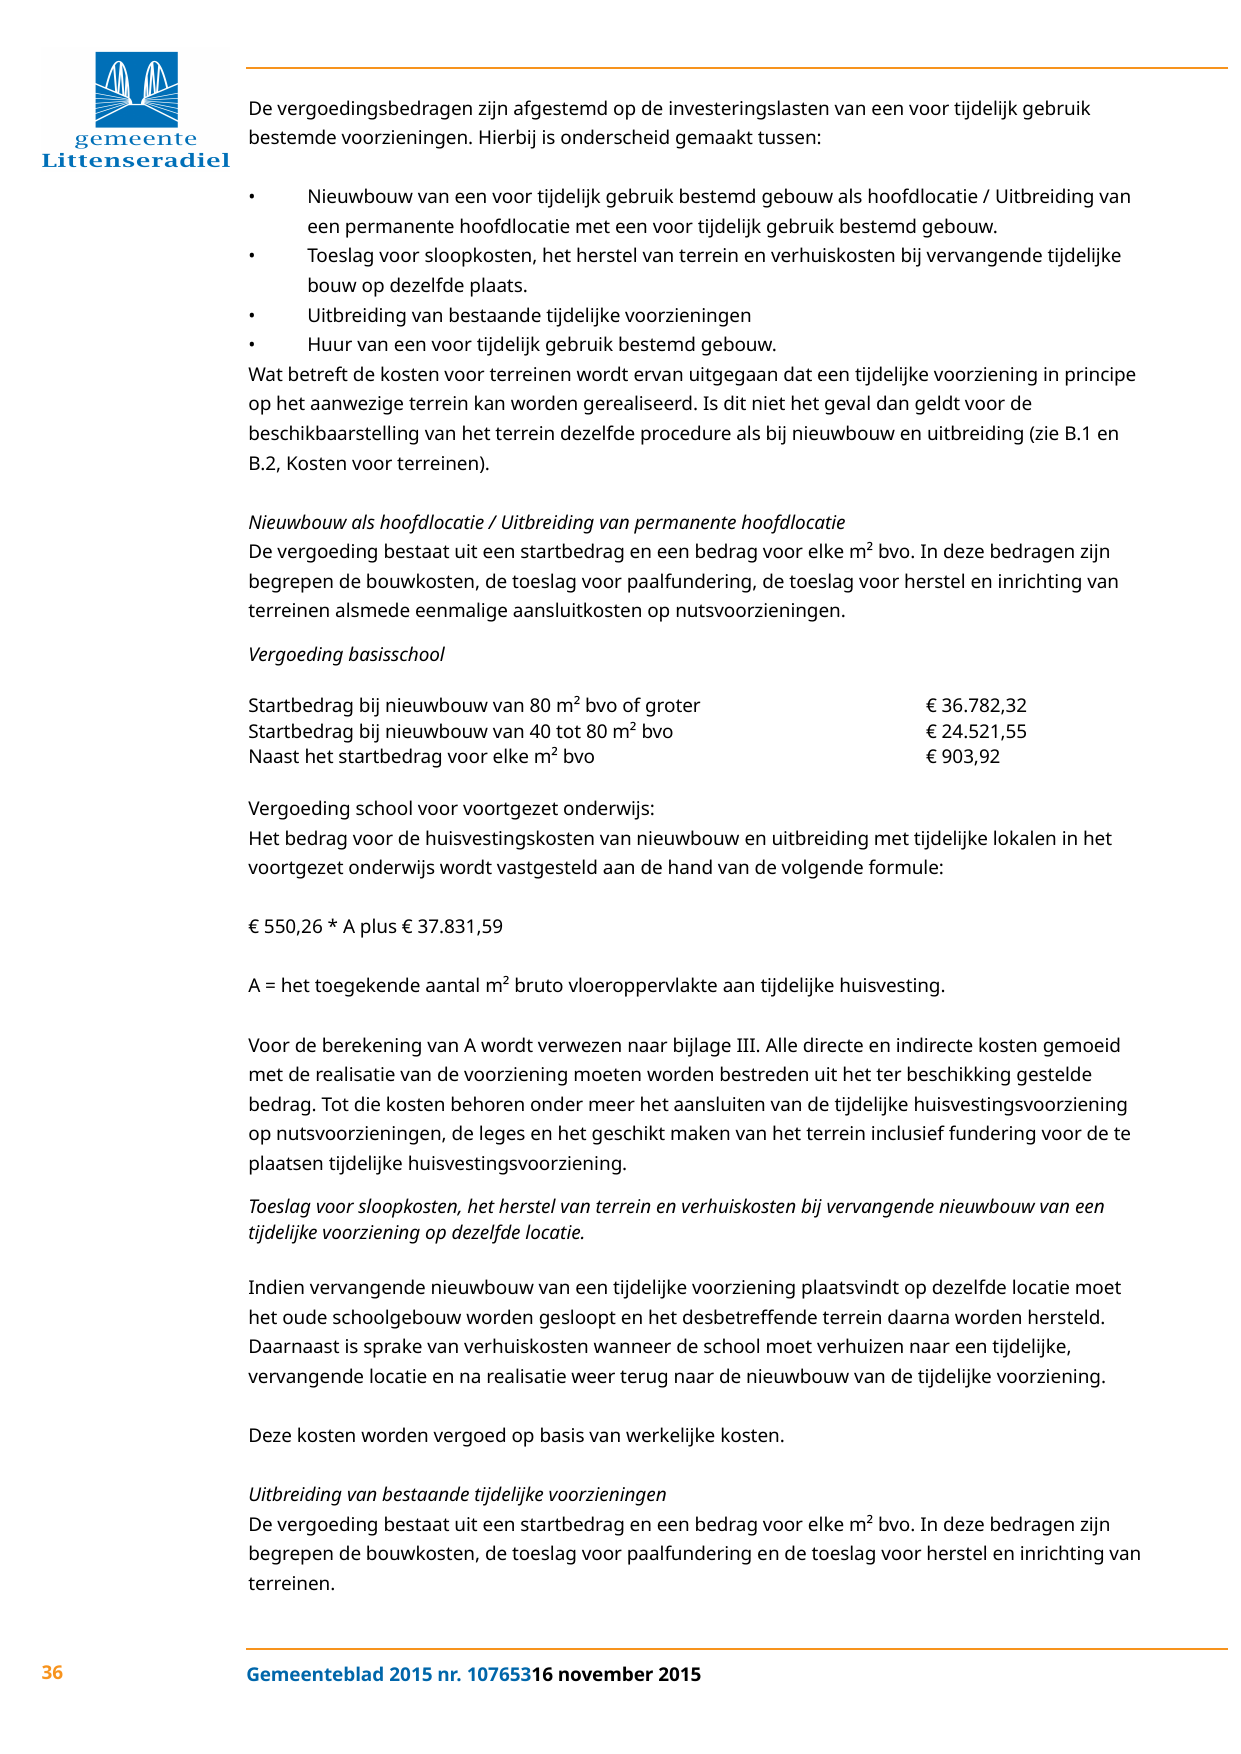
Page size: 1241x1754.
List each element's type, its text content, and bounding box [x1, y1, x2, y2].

list Toeslag voor sloopkosten, het herstel van terrein en verhuiskosten bij vervangende tijdelijke bouw op dezelfde plaats. [248, 243, 1152, 298]
text De vergoedingsbedragen zijn afgestemd op de investeringslasten van een voor tijdelijk gebruik bestemde voorzieningen. Hierbij is onderscheid gemaakt tussen: [248, 95, 1152, 150]
text Voor de berekening van A wordt verwezen naar bijlage III. Alle directe en indirecte kosten gemoeid met de realisatie van de voorziening moeten worden bestreden uit het ter beschikking gestelde bedrag. Tot die kosten behoren onder meer het aansluiten van de tijdelijke huisvestingsvoorziening op nutsvoorzieningen, de leges en het geschikt maken van het terrein inclusief fundering voor de te plaatsen tijdelijke huisvestingsvoorziening. [248, 1032, 1152, 1176]
table_cell Startbedrag bij nieuwbouw van 40 tot 80 m² bvo [248, 718, 926, 744]
picture [41, 47, 231, 172]
text Uitbreiding van bestaande tijdelijke voorzieningen [248, 1481, 1152, 1507]
text De vergoeding bestaat uit een startbedrag en een bedrag voor elke m² bvo. In deze bedragen zijn begrepen de bouwkosten, de toeslag voor paalfundering en de toeslag voor herstel en inrichting van terreinen. [248, 1511, 1152, 1596]
list Nieuwbouw van een voor tijdelijk gebruik bestemd gebouw als hoofdlocatie / Uitbreiding van een permanente hoofdlocatie met een voor tijdelijk gebruik bestemd gebouw. [248, 183, 1152, 239]
table_cell € 903,92 [926, 744, 1152, 769]
text Indien vervangende nieuwbouw van een tijdelijke voorziening plaatsvindt op dezelfde locatie moet het oude schoolgebouw worden gesloopt en het desbetreffende terrein daarna worden hersteld. Daarnaast is sprake van verhuiskosten wanneer de school moet verhuizen naar een tijdelijke, vervangende locatie en na realisatie weer terug naar de nieuwbouw van de tijdelijke voorziening. [248, 1274, 1152, 1389]
table_header Startbedrag bij nieuwbouw van 80 m² bvo of groter [248, 692, 926, 718]
text Vergoeding basisschool [248, 641, 1152, 667]
text Toeslag voor sloopkosten, het herstel van terrein en verhuiskosten bij vervangende nieuwbouw van een tijdelijke voorziening op dezelfde locatie. [248, 1193, 1152, 1245]
table_cell Naast het startbedrag voor elke m² bvo [248, 744, 926, 769]
list Huur van een voor tijdelijk gebruik bestemd gebouw. [248, 331, 1152, 357]
text Wat betreft de kosten voor terreinen wordt ervan uitgegaan dat een tijdelijke voorziening in principe op het aanwezige terrein kan worden gerealiseerd. Is dit niet het geval dan geldt voor de beschikbaarstelling van het terrein dezelfde procedure als bij nieuwbouw en uitbreiding (zie B.1 en B.2, Kosten voor terreinen). [248, 361, 1152, 476]
text Het bedrag voor de huisvestingskosten van nieuwbouw en uitbreiding met tijdelijke lokalen in het voortgezet onderwijs wordt vastgesteld aan de hand van de volgende formule: [248, 825, 1152, 880]
text Vergoeding school voor voortgezet onderwijs: [248, 795, 1152, 821]
table_cell € 24.521,55 [926, 718, 1152, 744]
text A = het toegekende aantal m² bruto vloeroppervlakte aan tijdelijke huisvesting. [248, 973, 1152, 998]
table_header € 36.782,32 [926, 692, 1152, 718]
text Deze kosten worden vergoed op basis van werkelijke kosten. [248, 1422, 1152, 1448]
list Uitbreiding van bestaande tijdelijke voorzieningen [248, 302, 1152, 328]
text Nieuwbouw als hoofdlocatie / Uitbreiding van permanente hoofdlocatie [248, 509, 1152, 535]
text De vergoeding bestaat uit een startbedrag en een bedrag voor elke m² bvo. In deze bedragen zijn begrepen de bouwkosten, de toeslag voor paalfundering, de toeslag voor herstel en inrichting van terreinen alsmede eenmalige aansluitkosten op nutsvoorzieningen. [248, 538, 1152, 623]
text € 550,26 * A plus € 37.831,59 [248, 913, 1152, 939]
